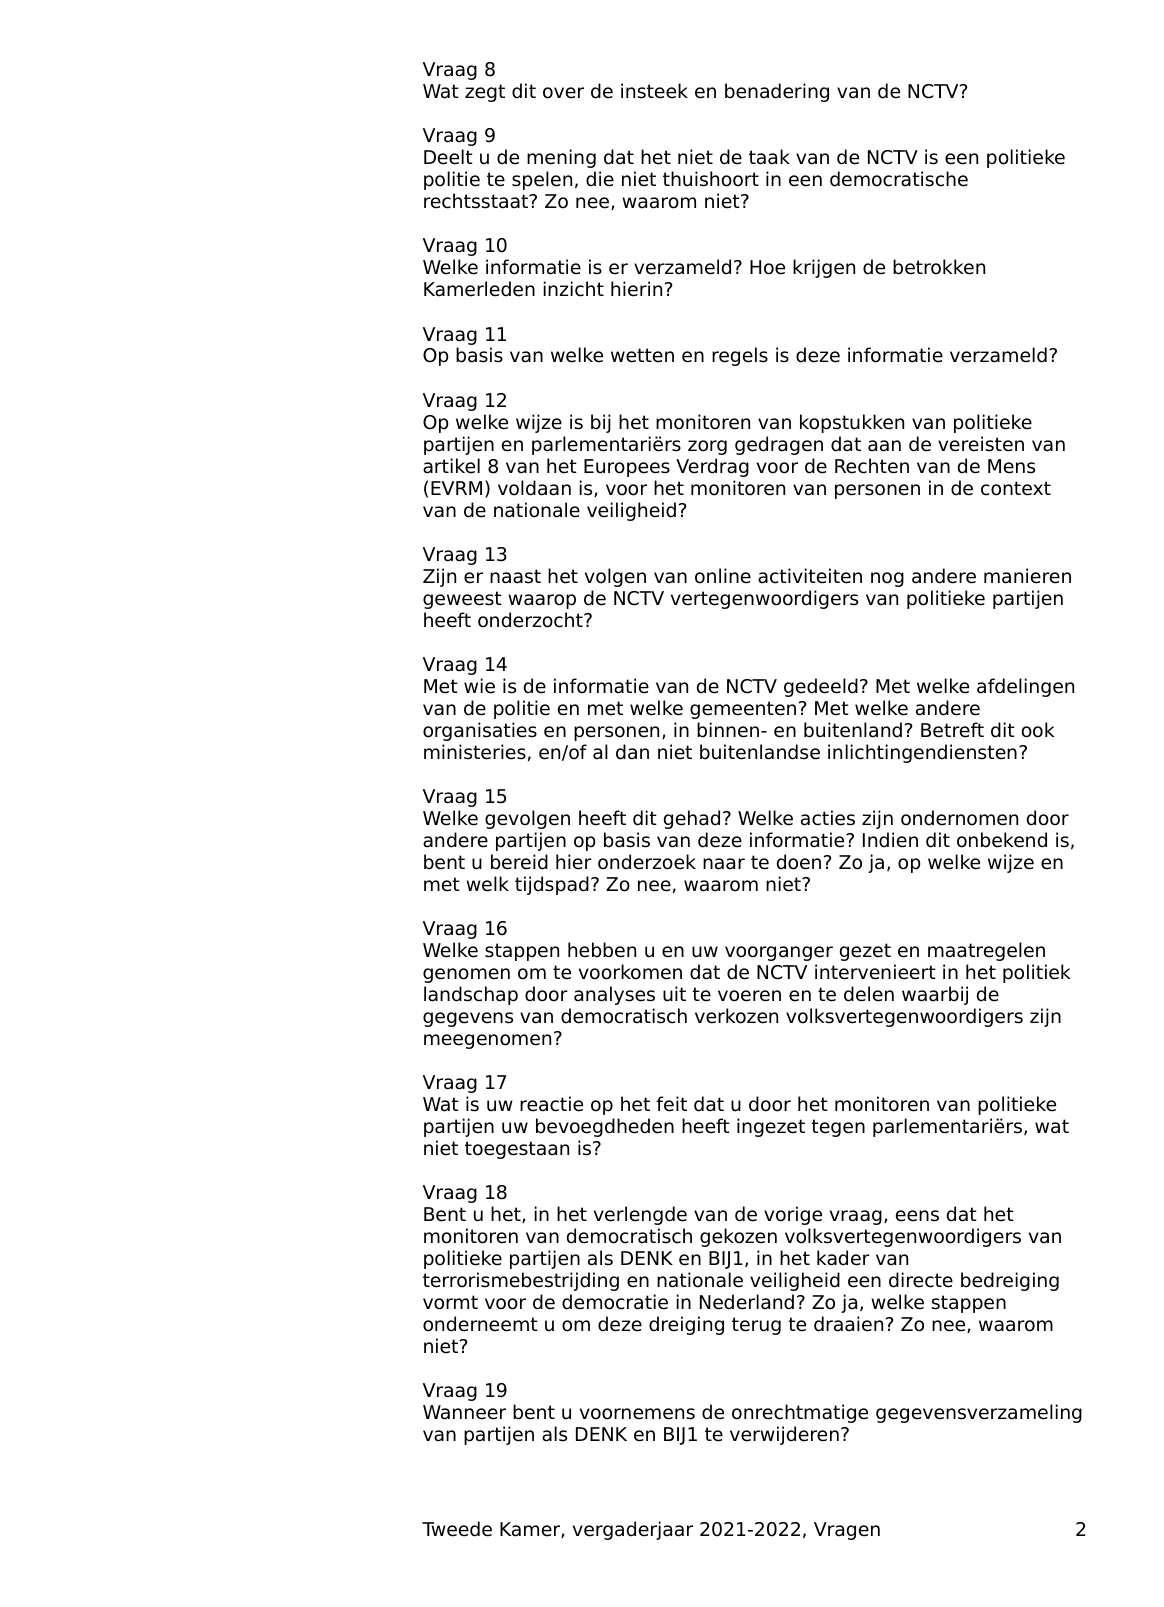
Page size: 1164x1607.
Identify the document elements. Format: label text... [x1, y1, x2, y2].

text Welke gevolgen heeft dit gehad? Welke acties zijn ondernomen door andere partijen op basis van deze informatie? Indien dit onbekend is, bent u bereid hier onderzoek naar te doen? Zo ja, op welke wijze en met welk tijdspad? Zo nee, waarom niet? [422, 808, 1087, 896]
text Welke informatie is er verzameld? Hoe krijgen de betrokken Kamerleden inzicht hierin? [422, 257, 1087, 301]
text Deelt u de mening dat het niet de taak van de NCTV is een politieke politie te spelen, die niet thuishoort in een democratische rechtsstaat? Zo nee, waarom niet? [422, 147, 1087, 213]
text Wat is uw reactie op het feit dat u door het monitoren van politieke partijen uw bevoegdheden heeft ingezet tegen parlementariërs, wat niet toegestaan is? [422, 1094, 1087, 1160]
text Zijn er naast het volgen van online activiteiten nog andere manieren geweest waarop de NCTV vertegenwoordigers van politieke partijen heeft onderzocht? [422, 566, 1087, 632]
text Vraag 16 [422, 918, 1087, 940]
text Vraag 10 [422, 235, 1087, 257]
text Wanneer bent u voornemens de onrechtmatige gegevensverzameling van partijen als DENK en BIJ1 te verwijderen? [422, 1402, 1087, 1446]
text Vraag 13 [422, 544, 1087, 566]
text Met wie is de informatie van de NCTV gedeeld? Met welke afdelingen van de politie en met welke gemeenten? Met welke andere organisaties en personen, in binnen- en buitenland? Betreft dit ook ministeries, en/of al dan niet buitenlandse inlichtingendiensten? [422, 676, 1087, 764]
text Wat zegt dit over de insteek en benadering van de NCTV? [422, 81, 1087, 103]
text Vraag 17 [422, 1072, 1087, 1094]
text Vraag 9 [422, 125, 1087, 147]
text Vraag 8 [422, 59, 1087, 81]
text Vraag 19 [422, 1380, 1087, 1402]
text Bent u het, in het verlengde van de vorige vraag, eens dat het monitoren van democratisch gekozen volksvertegenwoordigers van politieke partijen als DENK en BIJ1, in het kader van terrorismebestrijding en nationale veiligheid een directe bedreiging vormt voor de democratie in Nederland? Zo ja, welke stappen onderneemt u om deze dreiging terug te draaien? Zo nee, waarom niet? [422, 1204, 1087, 1358]
text Welke stappen hebben u en uw voorganger gezet en maatregelen genomen om te voorkomen dat de NCTV intervenieert in het politiek landschap door analyses uit te voeren en te delen waarbij de gegevens van democratisch verkozen volksvertegenwoordigers zijn meegenomen? [422, 940, 1087, 1050]
text Vraag 11 [422, 323, 1087, 345]
text Vraag 15 [422, 786, 1087, 808]
text Vraag 14 [422, 654, 1087, 676]
text Vraag 12 [422, 389, 1087, 412]
text Vraag 18 [422, 1182, 1087, 1204]
text Op basis van welke wetten en regels is deze informatie verzameld? [422, 345, 1087, 367]
text Op welke wijze is bij het monitoren van kopstukken van politieke partijen en parlementariërs zorg gedragen dat aan de vereisten van artikel 8 van het Europees Verdrag voor de Rechten van de Mens (EVRM) voldaan is, voor het monitoren van personen in de context van de nationale veiligheid? [422, 412, 1087, 521]
